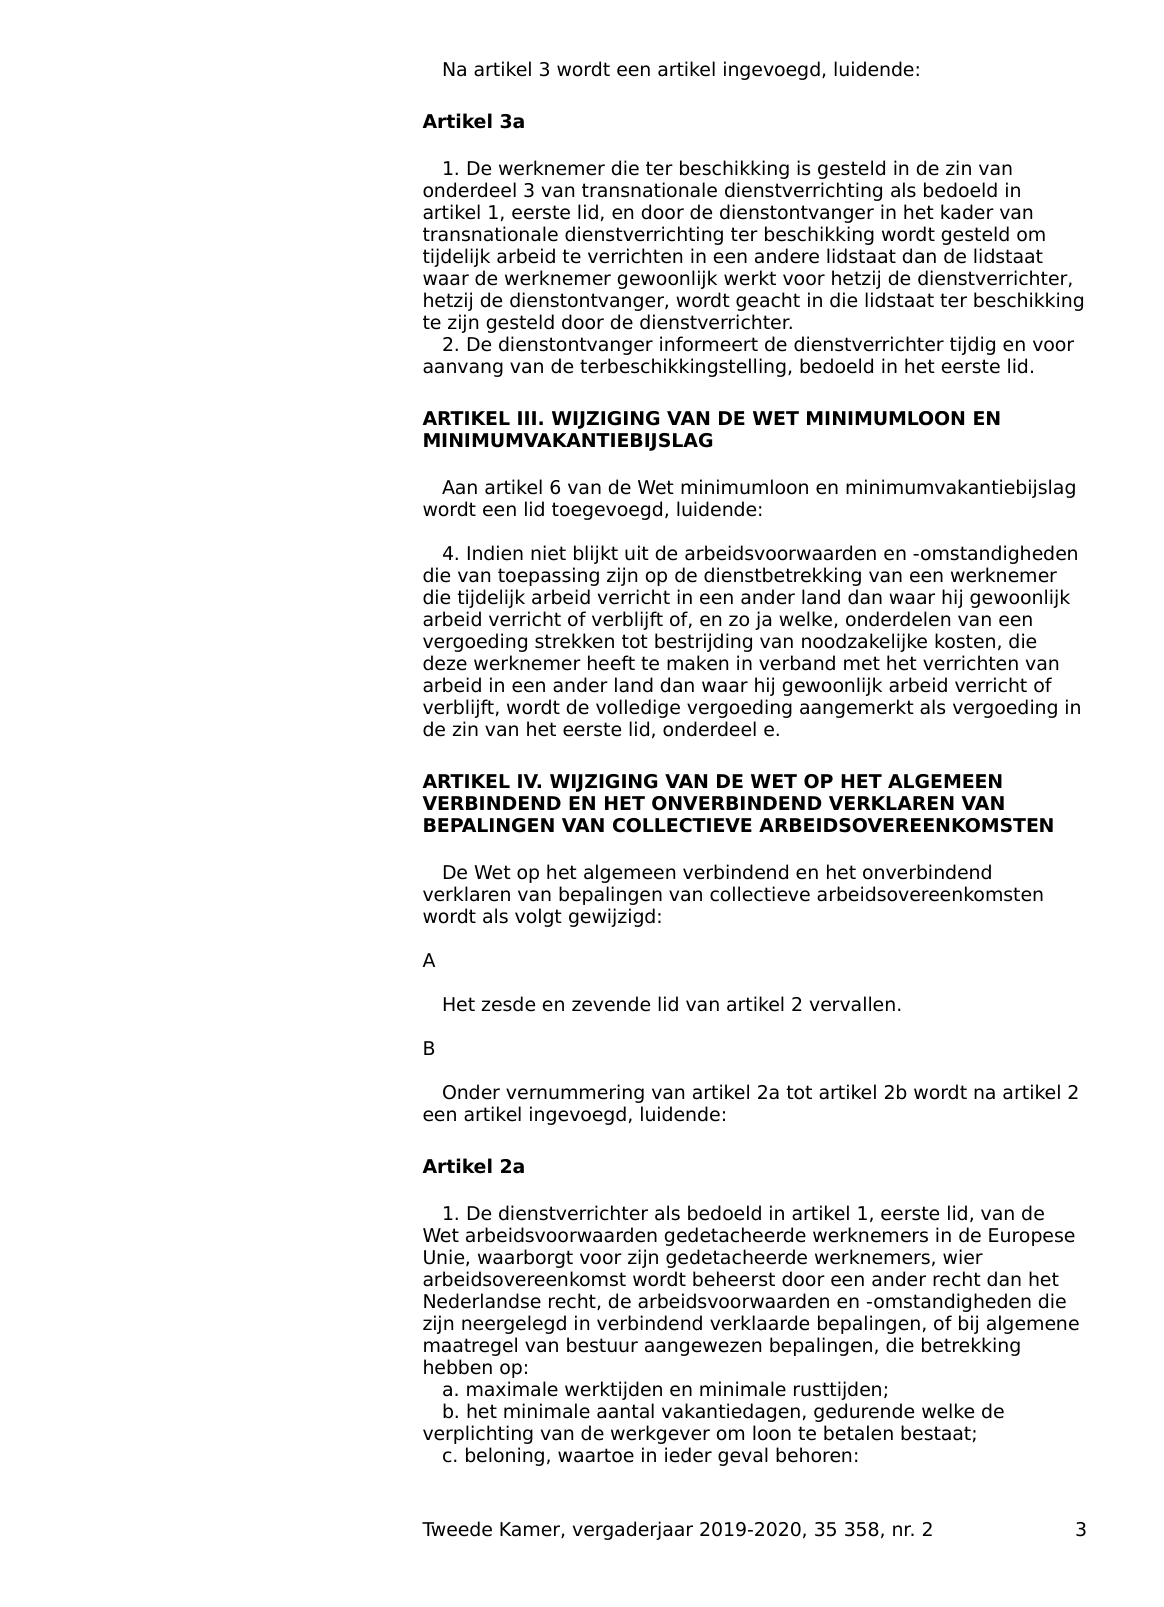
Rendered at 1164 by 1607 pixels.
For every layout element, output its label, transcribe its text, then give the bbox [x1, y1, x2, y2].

subtitle ARTIKEL III. WIJZIGING VAN DE WET MINIMUMLOON EN MINIMUMVAKANTIEBIJSLAG [422, 408, 1087, 452]
text B [422, 1038, 1087, 1060]
text Het zesde en zevende lid van artikel 2 vervallen. [422, 994, 1087, 1016]
text A [422, 950, 1087, 972]
text 1. De dienstverrichter als bedoeld in artikel 1, eerste lid, van de Wet arbeidsvoorwaarden gedetacheerde werknemers in de Europese Unie, waarborgt voor zijn gedetacheerde werknemers, wier arbeidsovereenkomst wordt beheerst door een ander recht dan het Nederlandse recht, de arbeidsvoorwaarden en -omstandigheden die zijn neergelegd in verbindend verklaarde bepalingen, of bij algemene maatregel van bestuur aangewezen bepalingen, die betrekking hebben op: [422, 1203, 1087, 1379]
text c. beloning, waartoe in ieder geval behoren: [422, 1445, 1087, 1467]
subtitle Artikel 2a [422, 1156, 1087, 1178]
text De Wet op het algemeen verbindend en het onverbindend verklaren van bepalingen van collectieve arbeidsovereenkomsten wordt als volgt gewijzigd: [422, 862, 1087, 928]
text a. maximale werktijden en minimale rusttijden; [422, 1379, 1087, 1401]
text 2. De dienstontvanger informeert de dienstverrichter tijdig en voor aanvang van de terbeschikkingstelling, bedoeld in het eerste lid. [422, 334, 1087, 378]
text 1. De werknemer die ter beschikking is gesteld in de zin van onderdeel 3 van transnationale dienstverrichting als bedoeld in artikel 1, eerste lid, en door de dienstontvanger in het kader van transnationale dienstverrichting ter beschikking wordt gesteld om tijdelijk arbeid te verrichten in een andere lidstaat dan de lidstaat waar de werknemer gewoonlijk werkt voor hetzij de dienstverrichter, hetzij de dienstontvanger, wordt geacht in die lidstaat ter beschikking te zijn gesteld door de dienstverrichter. [422, 158, 1087, 334]
text Onder vernummering van artikel 2a tot artikel 2b wordt na artikel 2 een artikel ingevoegd, luidende: [422, 1082, 1087, 1126]
text 4. Indien niet blijkt uit de arbeidsvoorwaarden en -omstandigheden die van toepassing zijn op de dienstbetrekking van een werknemer die tijdelijk arbeid verricht in een ander land dan waar hij gewoonlijk arbeid verricht of verblijft of, en zo ja welke, onderdelen van een vergoeding strekken tot bestrijding van noodzakelijke kosten, die deze werknemer heeft te maken in verband met het verrichten van arbeid in een ander land dan waar hij gewoonlijk arbeid verricht of verblijft, wordt de volledige vergoeding aangemerkt als vergoeding in de zin van het eerste lid, onderdeel e. [422, 543, 1087, 741]
text b. het minimale aantal vakantiedagen, gedurende welke de verplichting van de werkgever om loon te betalen bestaat; [422, 1401, 1087, 1445]
subtitle ARTIKEL IV. WIJZIGING VAN DE WET OP HET ALGEMEEN VERBINDEND EN HET ONVERBINDEND VERKLAREN VAN BEPALINGEN VAN COLLECTIEVE ARBEIDSOVEREENKOMSTEN [422, 771, 1087, 837]
subtitle Artikel 3a [422, 111, 1087, 133]
text Aan artikel 6 van de Wet minimumloon en minimumvakantiebijslag wordt een lid toegevoegd, luidende: [422, 477, 1087, 521]
text Na artikel 3 wordt een artikel ingevoegd, luidende: [422, 59, 1087, 81]
